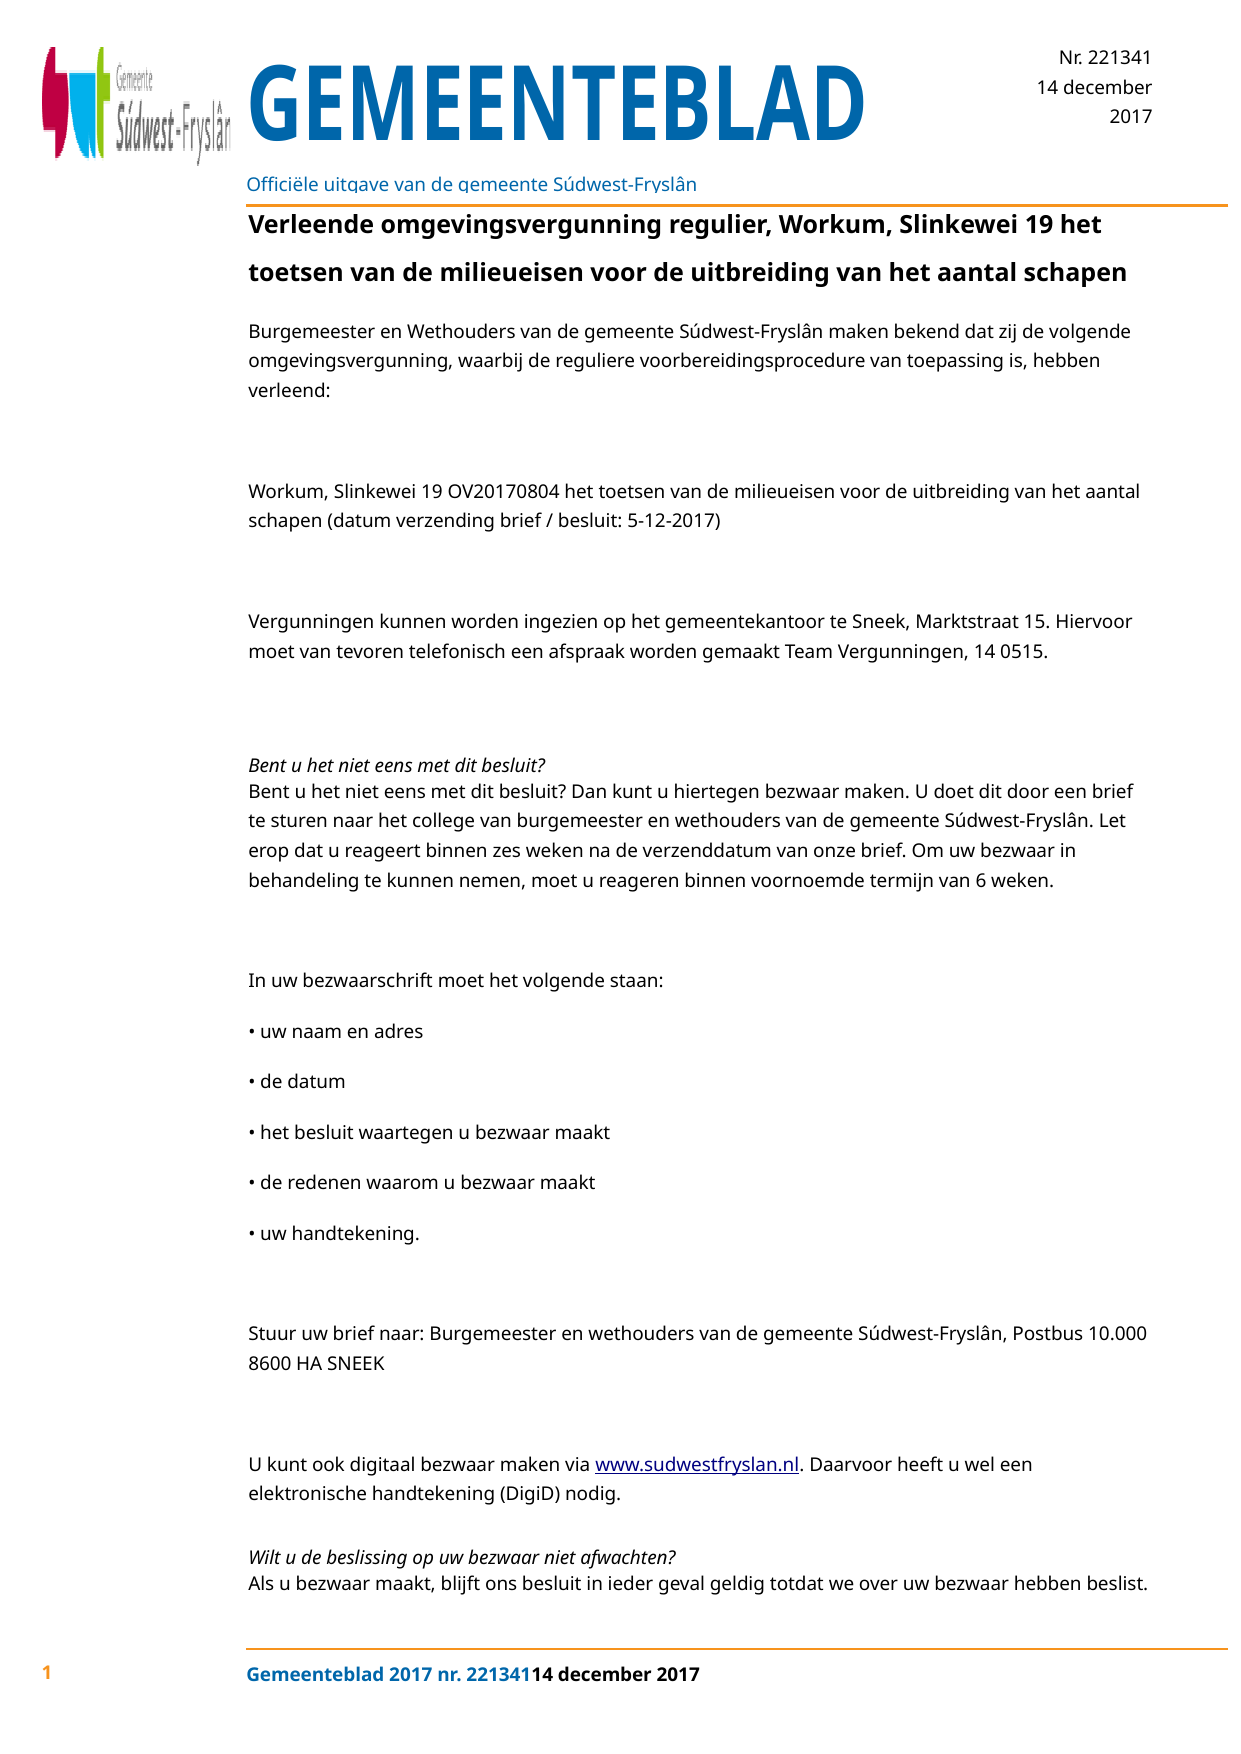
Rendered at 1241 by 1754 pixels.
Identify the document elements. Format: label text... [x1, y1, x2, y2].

text • de datum [248, 1068, 1152, 1094]
text Stuur uw brief naar: Burgemeester en wethouders van de gemeente Súdwest-Fryslân, Postbus 10.000 8600 HA SNEEK [248, 1321, 1152, 1376]
text Bent u het niet eens met dit besluit? [248, 752, 1152, 778]
text • uw handtekening. [248, 1220, 1152, 1245]
text Wilt u de beslissing op uw bezwaar niet afwachten? [248, 1544, 1152, 1570]
text Burgemeester en Wethouders van de gemeente Súdwest-Fryslân maken bekend dat zij de volgende omgevingsvergunning, waarbij de reguliere voorbereidingsprocedure van toepassing is, hebben verleend: [248, 318, 1152, 403]
text • het besluit waartegen u bezwaar maakt [248, 1119, 1152, 1144]
text Bent u het niet eens met dit besluit? Dan kunt u hiertegen bezwaar maken. U doet dit door een brief te sturen naar het college van burgemeester en wethouders van de gemeente Súdwest-Fryslân. Let erop dat u reageert binnen zes weken na de verzenddatum van onze brief. Om uw bezwaar in behandeling te kunnen nemen, moet u reageren binnen voornoemde termijn van 6 weken. [248, 778, 1152, 892]
text • de redenen waarom u bezwaar maakt [248, 1169, 1152, 1195]
text • uw naam en adres [248, 1018, 1152, 1044]
text In uw bezwaarschrift moet het volgende staan: [248, 968, 1152, 993]
text Verleende omgevingsvergunning regulier, Workum, Slinkewei 19 het toetsen van de milieueisen voor de uitbreiding van het aantal schapen [248, 207, 1152, 288]
text Vergunningen kunnen worden ingezien op het gemeentekantoor te Sneek, Marktstraat 15. Hiervoor moet van tevoren telefonisch een afspraak worden gemaakt Team Vergunningen, 14 0515. [248, 608, 1152, 664]
picture [41, 47, 231, 172]
text Als u bezwaar maakt, blijft ons besluit in ieder geval geldig totdat we over uw bezwaar hebben beslist. [248, 1570, 1152, 1596]
text U kunt ook digitaal bezwaar maken via www.sudwestfryslan.nl. Daarvoor heeft u wel een elektronische handtekening (DigiD) nodig. [248, 1451, 1152, 1506]
text Workum, Slinkewei 19 OV20170804 het toetsen van de milieueisen voor de uitbreiding van het aantal schapen (datum verzending brief / besluit: 5-12-2017) [248, 478, 1152, 533]
